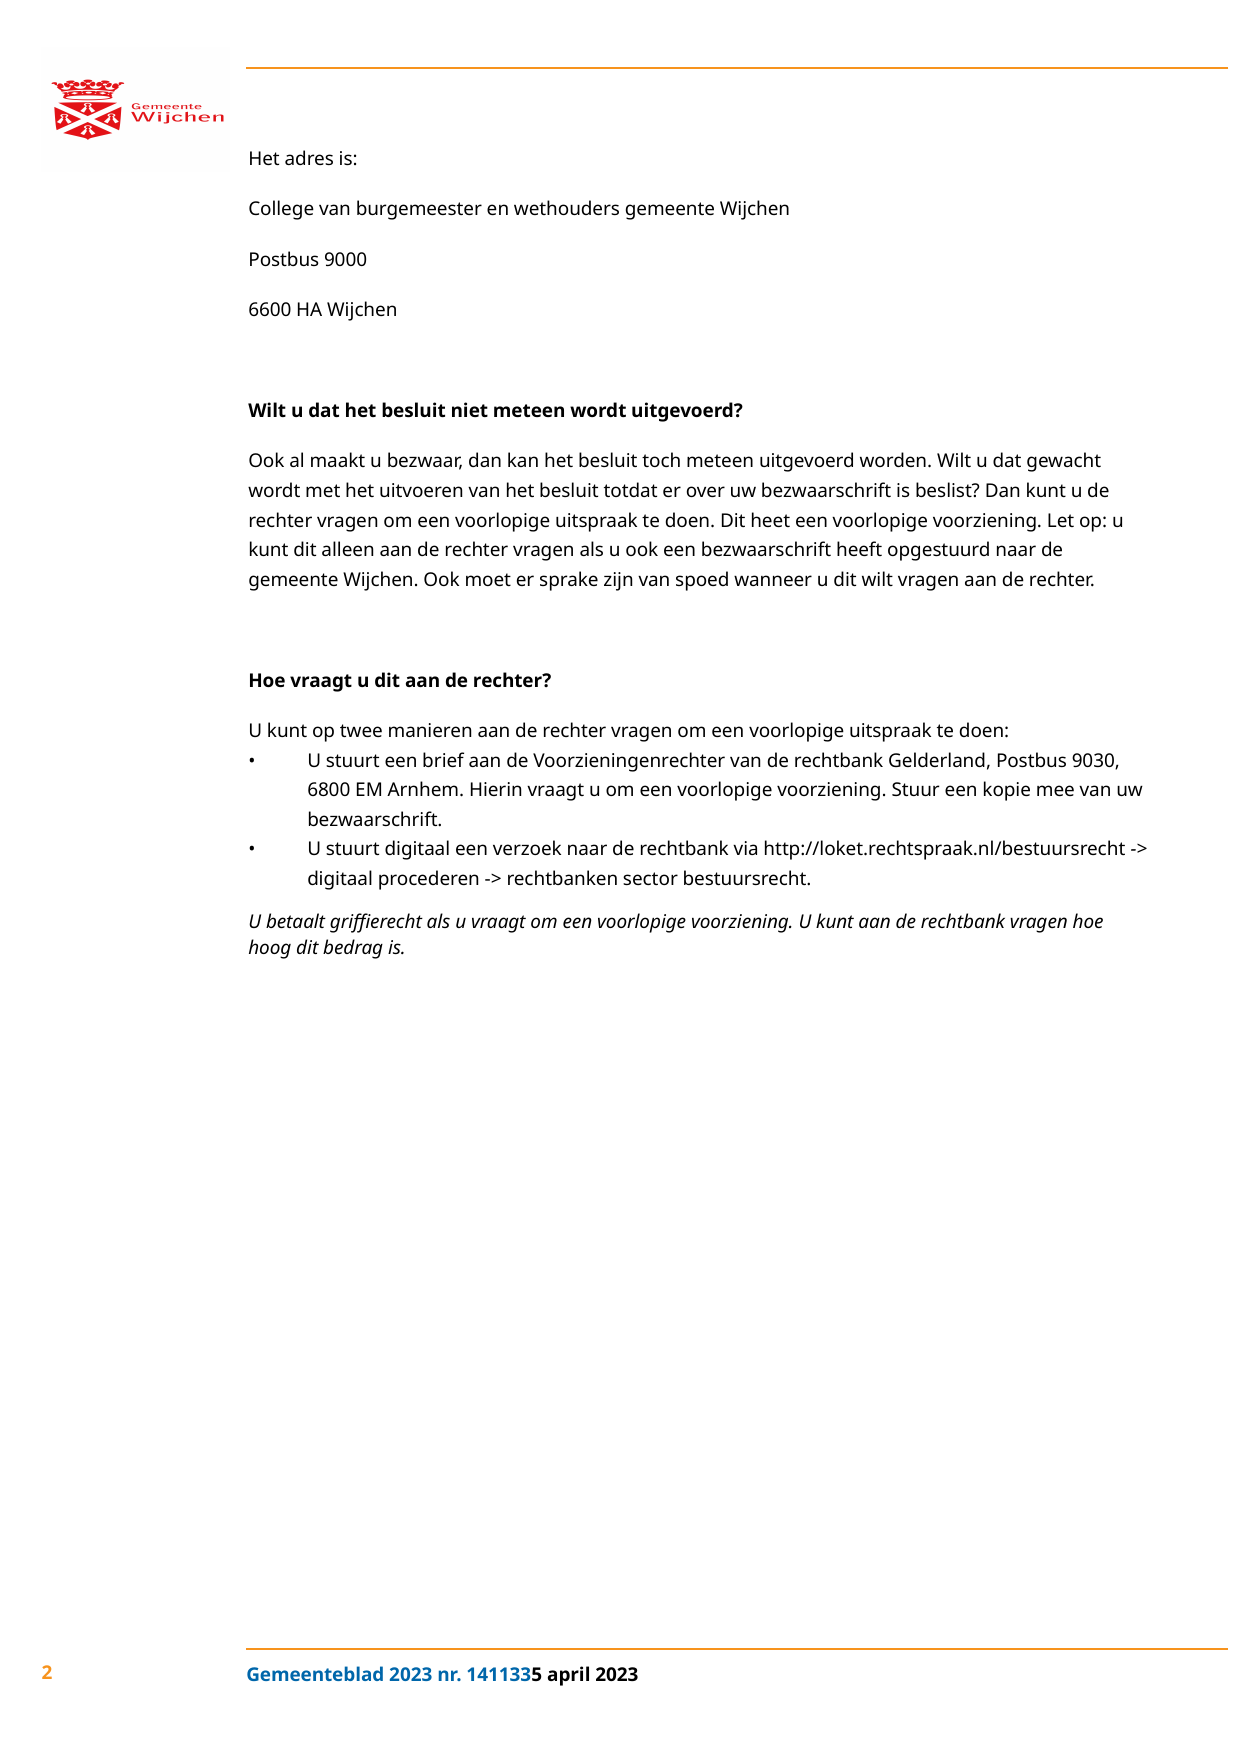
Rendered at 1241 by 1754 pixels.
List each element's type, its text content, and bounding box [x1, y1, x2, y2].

text U kunt op twee manieren aan de rechter vragen om een voorlopige uitspraak te doen: [248, 717, 1152, 743]
text Postbus 9000 [248, 246, 1152, 272]
list U stuurt een brief aan de Voorzieningenrechter van de rechtbank Gelderland, Postbus 9030, 6800 EM Arnhem. Hierin vraagt u om een voorlopige voorziening. Stuur een kopie mee van uw bezwaarschrift. [248, 747, 1152, 832]
list U stuurt digitaal een verzoek naar de rechtbank via http://loket.rechtspraak.nl/bestuursrecht -> digitaal procederen -> rechtbanken sector bestuursrecht. [248, 836, 1152, 891]
text Ook al maakt u bezwaar, dan kan het besluit toch meteen uitgevoerd worden. Wilt u dat gewacht wordt met het uitvoeren van het besluit totdat er over uw bezwaarschrift is beslist? Dan kunt u de rechter vragen om een voorlopige uitspraak te doen. Dit heet een voorlopige voorziening. Let op: u kunt dit alleen aan de rechter vragen als u ook een bezwaarschrift heeft opgestuurd naar de gemeente Wijchen. Ook moet er sprake zijn van spoed wanneer u dit wilt vragen aan de rechter. [248, 448, 1152, 592]
text 6600 HA Wijchen [248, 296, 1152, 322]
text Wilt u dat het besluit niet meteen wordt uitgevoerd? [248, 397, 1152, 423]
text Hoe vraagt u dit aan de rechter? [248, 667, 1152, 693]
text College van burgemeester en wethouders gemeente Wijchen [248, 196, 1152, 221]
text U betaalt griffierecht als u vraagt om een voorlopige voorziening. U kunt aan de rechtbank vragen hoe hoog dit bedrag is. [248, 908, 1152, 960]
picture [41, 47, 231, 172]
text Het adres is: [248, 145, 1152, 171]
